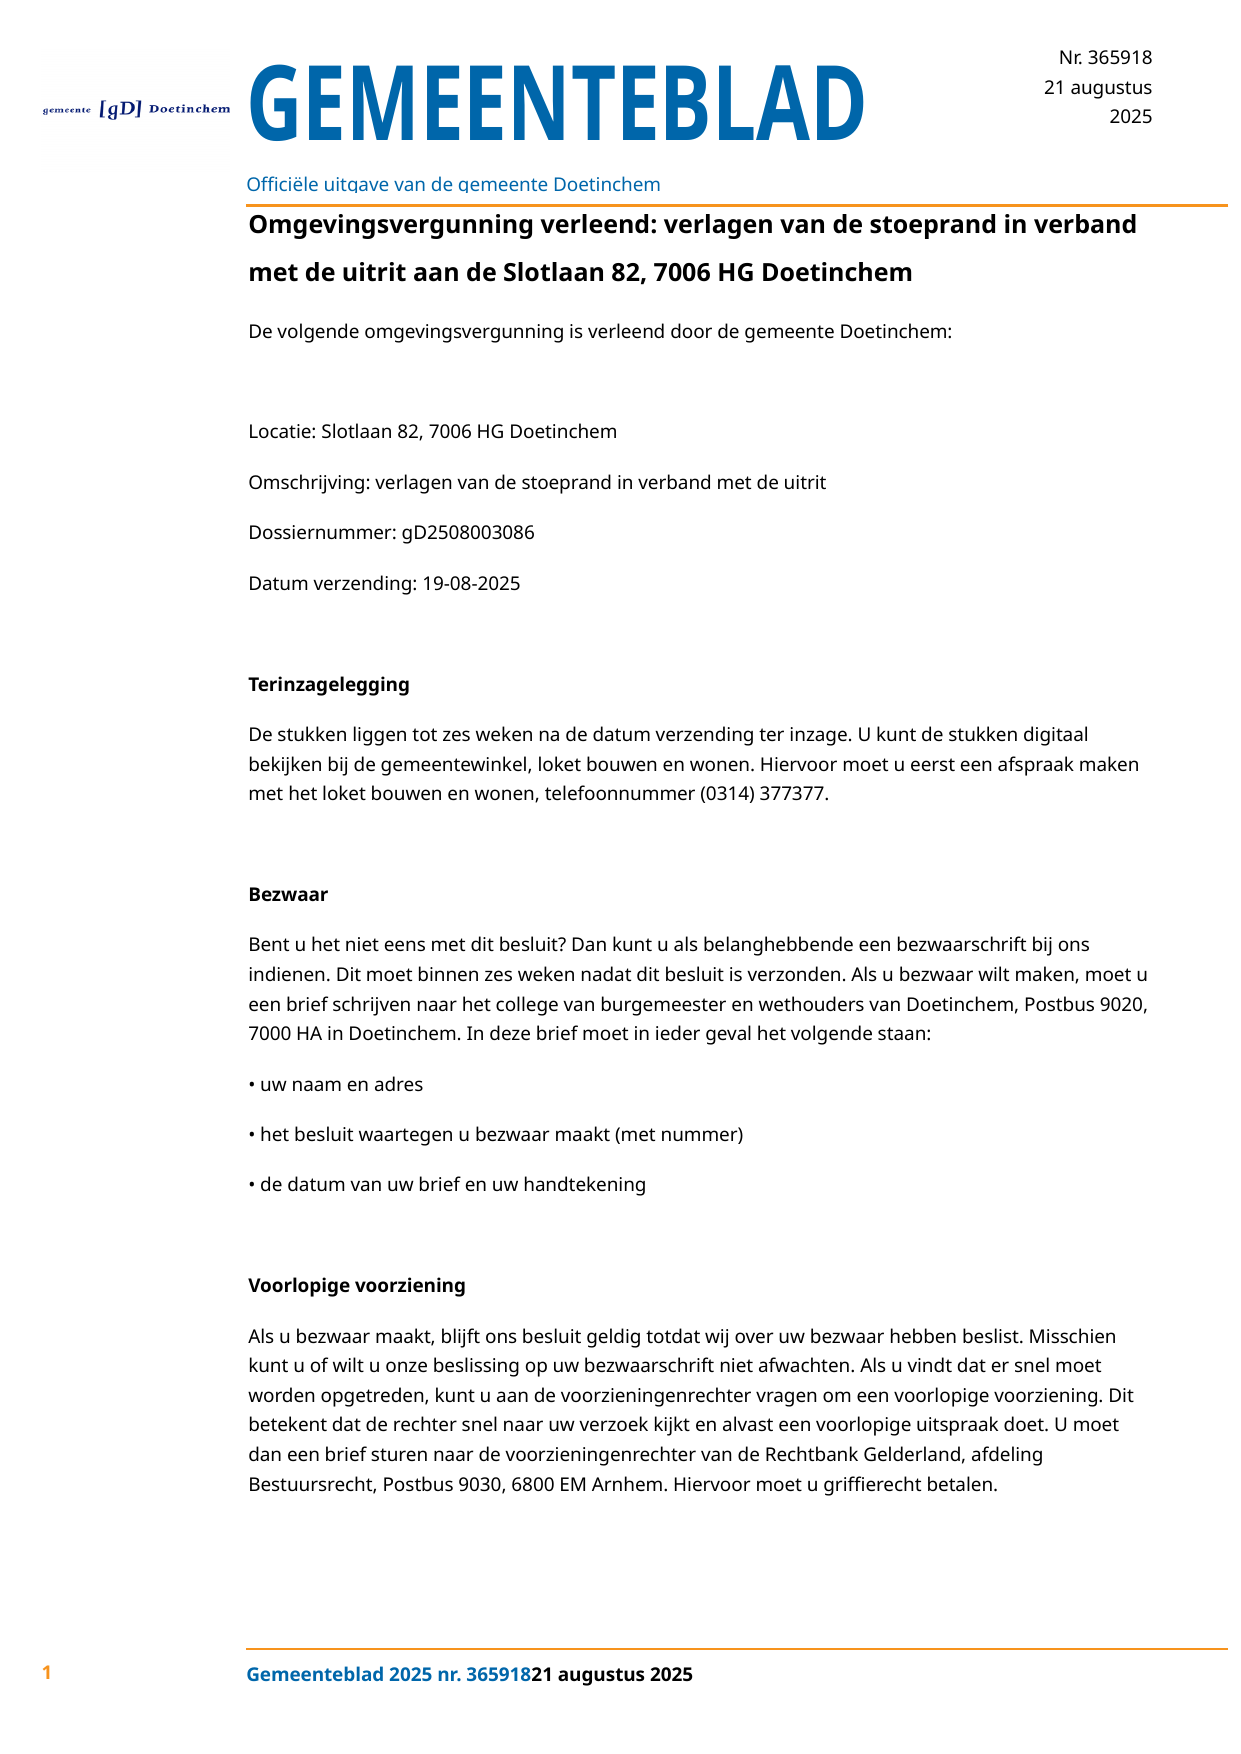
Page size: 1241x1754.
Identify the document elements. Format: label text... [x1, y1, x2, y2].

text Voorlopige voorziening [248, 1272, 1152, 1298]
text Bezwaar [248, 881, 1152, 907]
text • de datum van uw brief en uw handtekening [248, 1172, 1152, 1197]
text Omgevingsvergunning verleend: verlagen van de stoeprand in verband met de uitrit aan de Slotlaan 82, 7006 HG Doetinchem [248, 207, 1152, 288]
text Bent u het niet eens met dit besluit? Dan kunt u als belanghebbende een bezwaarschrift bij ons indienen. Dit moet binnen zes weken nadat dit besluit is verzonden. Als u bezwaar wilt maken, moet u een brief schrijven naar het college van burgemeester en wethouders van Doetinchem, Postbus 9020, 7000 HA in Doetinchem. In deze brief moet in ieder geval het volgende staan: [248, 932, 1152, 1046]
text • het besluit waartegen u bezwaar maakt (met nummer) [248, 1121, 1152, 1147]
text Omschrijving: verlagen van de stoeprand in verband met de uitrit [248, 469, 1152, 495]
picture [41, 47, 231, 172]
text Datum verzending: 19-08-2025 [248, 570, 1152, 596]
text Als u bezwaar maakt, blijft ons besluit geldig totdat wij over uw bezwaar hebben beslist. Misschien kunt u of wilt u onze beslissing op uw bezwaarschrift niet afwachten. Als u vindt dat er snel moet worden opgetreden, kunt u aan de voorzieningenrechter vragen om een voorlopige voorziening. Dit betekent dat de rechter snel naar uw verzoek kijkt en alvast een voorlopige uitspraak doet. U moet dan een brief sturen naar de voorzieningenrechter van de Rechtbank Gelderland, afdeling Bestuursrecht, Postbus 9030, 6800 EM Arnhem. Hiervoor moet u griffierecht betalen. [248, 1323, 1152, 1497]
text De stukken liggen tot zes weken na de datum verzending ter inzage. U kunt de stukken digitaal bekijken bij de gemeentewinkel, loket bouwen en wonen. Hiervoor moet u eerst een afspraak maken met het loket bouwen en wonen, telefoonnummer (0314) 377377. [248, 721, 1152, 806]
text Dossiernummer: gD2508003086 [248, 519, 1152, 545]
text Terinzagelegging [248, 671, 1152, 697]
text Locatie: Slotlaan 82, 7006 HG Doetinchem [248, 419, 1152, 444]
text • uw naam en adres [248, 1071, 1152, 1097]
text De volgende omgevingsvergunning is verleend door de gemeente Doetinchem: [248, 318, 1152, 344]
